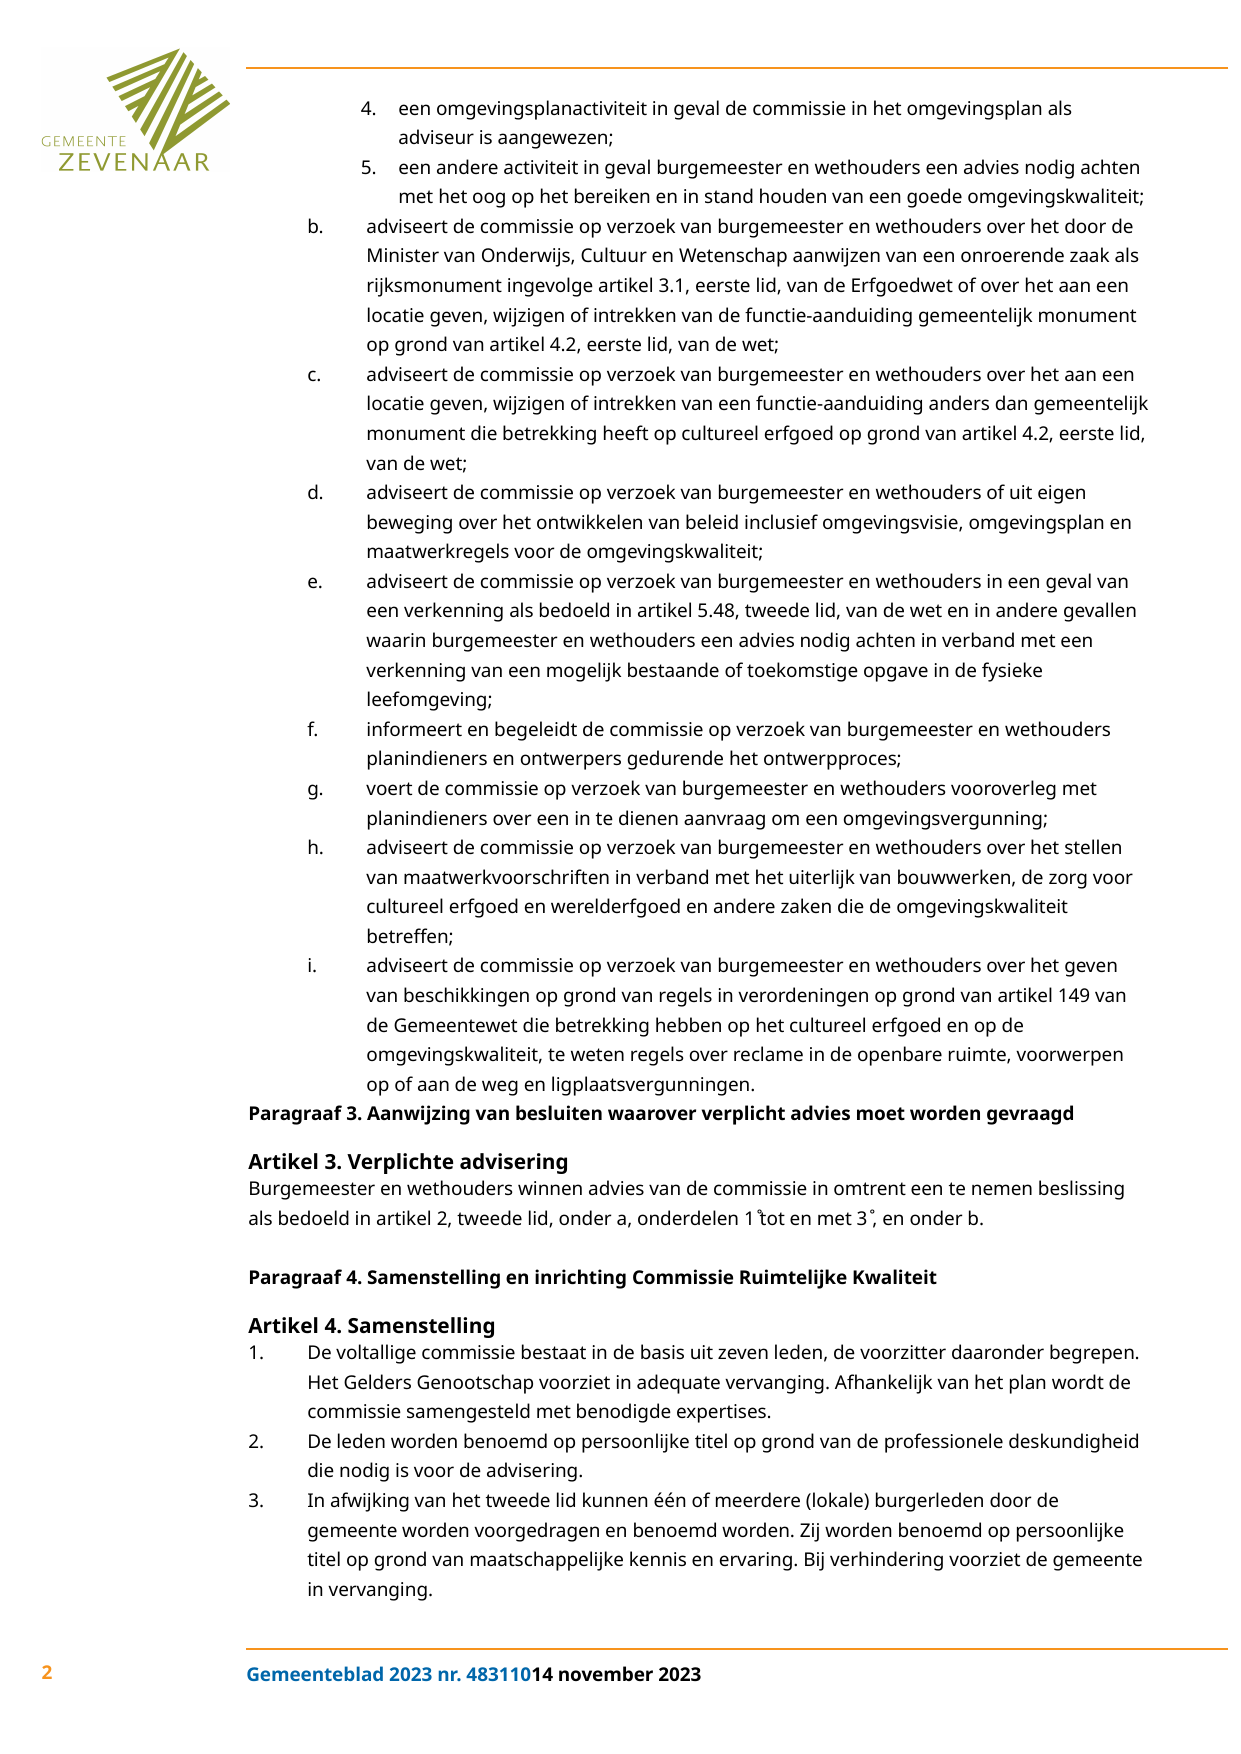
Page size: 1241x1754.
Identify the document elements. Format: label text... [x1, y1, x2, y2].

list De leden worden benoemd op persoonlijke titel op grond van de professionele deskundigheid die nodig is voor de advisering. [248, 1428, 1152, 1483]
text Artikel 4. Samenstelling [248, 1311, 1152, 1339]
text Artikel 3. Verplichte advisering [248, 1147, 1152, 1176]
list In afwijking van het tweede lid kunnen één of meerdere (lokale) burgerleden door de gemeente worden voorgedragen en benoemd worden. Zij worden benoemd op persoonlijke titel op grond van maatschappelijke kennis en ervaring. Bij verhindering voorziet de gemeente in vervanging. [248, 1487, 1152, 1602]
list een andere activiteit in geval burgemeester en wethouders een advies nodig achten met het oog op het bereiken en in stand houden van een goede omgevingskwaliteit; [361, 154, 1152, 209]
list adviseert de commissie op verzoek van burgemeester en wethouders over het door de Minister van Onderwijs, Cultuur en Wetenschap aanwijzen van een onroerende zaak als rijksmonument ingevolge artikel 3.1, eerste lid, van de Erfgoedwet of over het aan een locatie geven, wijzigen of intrekken van de functie-aanduiding gemeentelijk monument op grond van artikel 4.2, eerste lid, van de wet; [307, 213, 1152, 357]
list adviseert de commissie op verzoek van burgemeester en wethouders over het stellen van maatwerkvoorschriften in verband met het uiterlijk van bouwwerken, de zorg voor cultureel erfgoed en werelderfgoed en andere zaken die de omgevingskwaliteit betreffen; [307, 834, 1152, 949]
list adviseert de commissie op verzoek van burgemeester en wethouders of uit eigen beweging over het ontwikkelen van beleid inclusief omgevingsvisie, omgevingsplan en maatwerkregels voor de omgevingskwaliteit; [307, 479, 1152, 564]
text Burgemeester en wethouders winnen advies van de commissie in omtrent een te nemen beslissing als bedoeld in artikel 2, tweede lid, onder a, onderdelen 1 ̊tot en met 3 ̊, en onder b. [248, 1176, 1152, 1231]
picture [41, 47, 231, 172]
text Paragraaf 3. Aanwijzing van besluiten waarover verplicht advies moet worden gevraagd [248, 1101, 1152, 1126]
text Paragraaf 4. Samenstelling en inrichting Commissie Ruimtelijke Kwaliteit [248, 1264, 1152, 1290]
list adviseert de commissie op verzoek van burgemeester en wethouders over het geven van beschikkingen op grond van regels in verordeningen op grond van artikel 149 van de Gemeentewet die betrekking hebben op het cultureel erfgoed en op de omgevingskwaliteit, te weten regels over reclame in de openbare ruimte, voorwerpen op of aan de weg en ligplaatsvergunningen. [307, 953, 1152, 1097]
list voert de commissie op verzoek van burgemeester en wethouders vooroverleg met planindieners over een in te dienen aanvraag om een omgevingsvergunning; [307, 775, 1152, 831]
list informeert en begeleidt de commissie op verzoek van burgemeester en wethouders planindieners en ontwerpers gedurende het ontwerpproces; [307, 716, 1152, 771]
list een omgevingsplanactiviteit in geval de commissie in het omgevingsplan als adviseur is aangewezen; [361, 95, 1152, 150]
list adviseert de commissie op verzoek van burgemeester en wethouders in een geval van een verkenning als bedoeld in artikel 5.48, tweede lid, van de wet en in andere gevallen waarin burgemeester en wethouders een advies nodig achten in verband met een verkenning van een mogelijk bestaande of toekomstige opgave in de fysieke leefomgeving; [307, 568, 1152, 712]
list adviseert de commissie op verzoek van burgemeester en wethouders over het aan een locatie geven, wijzigen of intrekken van een functie-aanduiding anders dan gemeentelijk monument die betrekking heeft op cultureel erfgoed op grond van artikel 4.2, eerste lid, van de wet; [307, 361, 1152, 476]
list De voltallige commissie bestaat in de basis uit zeven leden, de voorzitter daaronder begrepen. Het Gelders Genootschap voorziet in adequate vervanging. Afhankelijk van het plan wordt de commissie samengesteld met benodigde expertises. [248, 1339, 1152, 1424]
